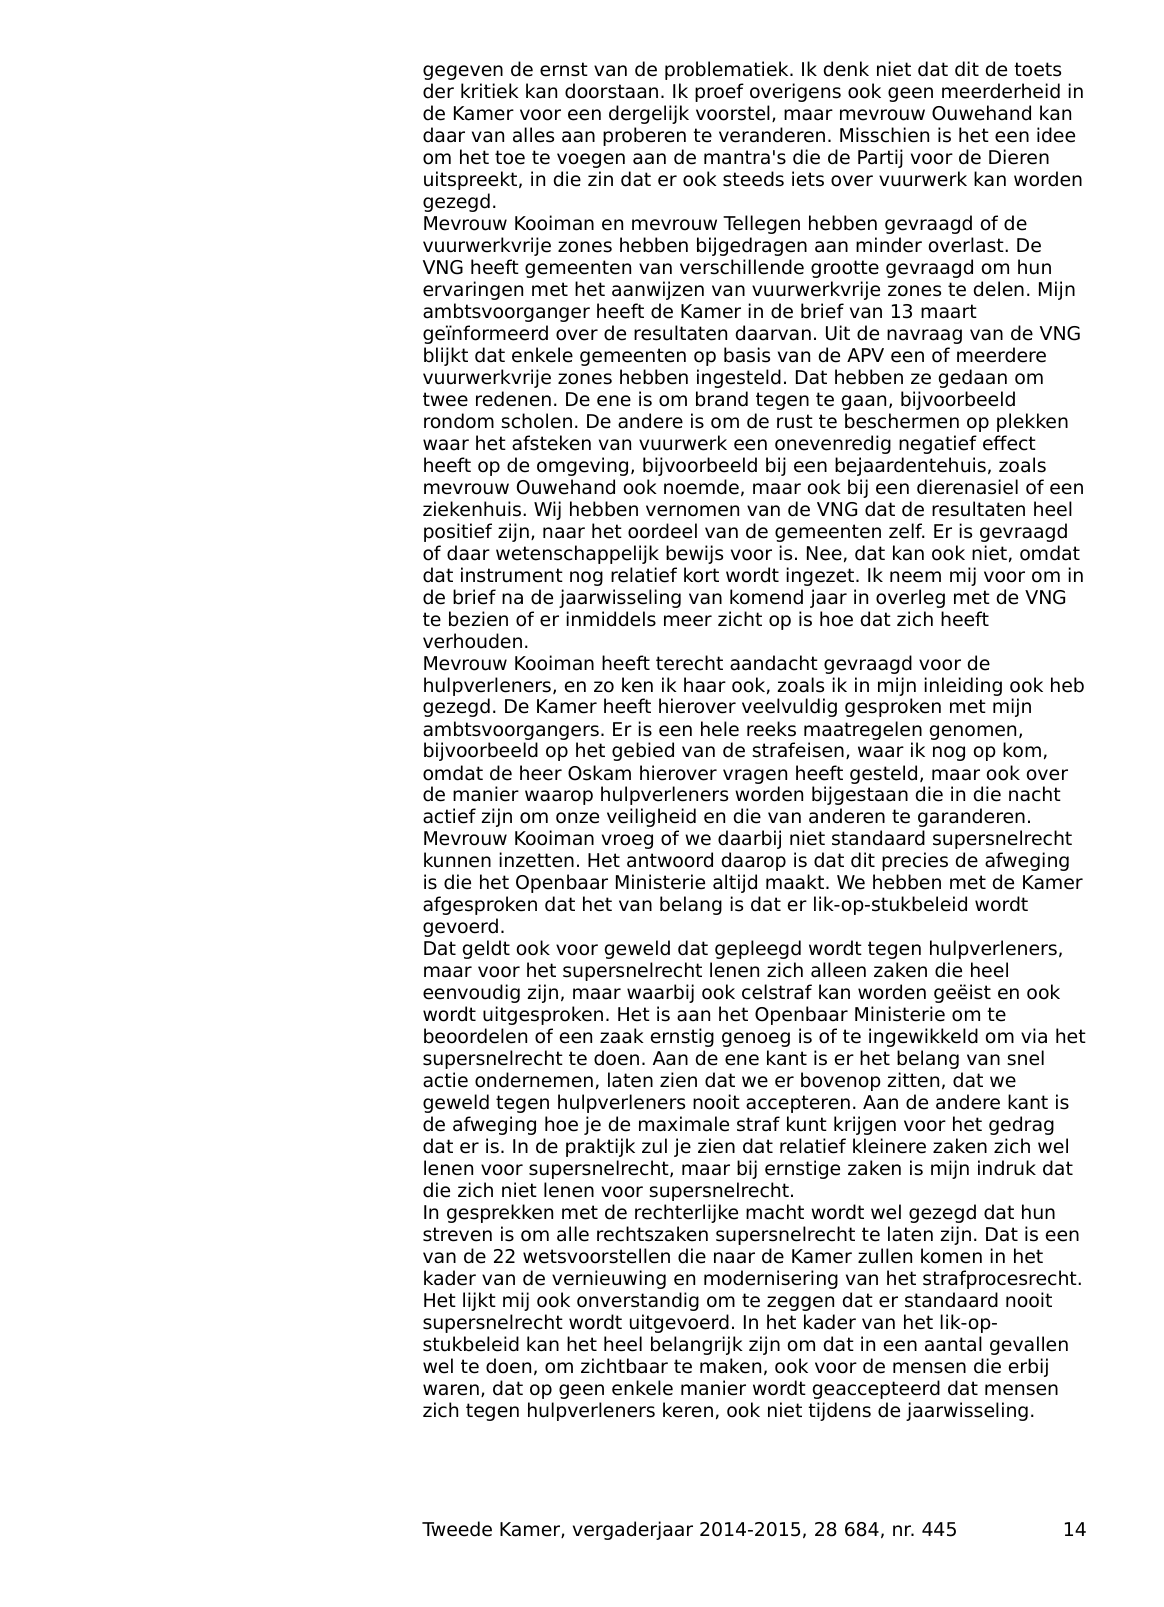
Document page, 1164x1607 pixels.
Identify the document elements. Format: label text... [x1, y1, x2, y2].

text gegeven de ernst van de problematiek. Ik denk niet dat dit de toets der kritiek kan doorstaan. Ik proef overigens ook geen meerderheid in de Kamer voor een dergelijk voorstel, maar mevrouw Ouwehand kan daar van alles aan proberen te veranderen. Misschien is het een idee om het toe te voegen aan de mantra's die de Partij voor de Dieren uitspreekt, in die zin dat er ook steeds iets over vuurwerk kan worden gezegd. [422, 59, 1087, 213]
text Mevrouw Kooiman en mevrouw Tellegen hebben gevraagd of de vuurwerkvrije zones hebben bijgedragen aan minder overlast. De VNG heeft gemeenten van verschillende grootte gevraagd om hun ervaringen met het aanwijzen van vuurwerkvrije zones te delen. Mijn ambtsvoorganger heeft de Kamer in de brief van 13 maart geïnformeerd over de resultaten daarvan. Uit de navraag van de VNG blijkt dat enkele gemeenten op basis van de APV een of meerdere vuurwerkvrije zones hebben ingesteld. Dat hebben ze gedaan om twee redenen. De ene is om brand tegen te gaan, bijvoorbeeld rondom scholen. De andere is om de rust te beschermen op plekken waar het afsteken van vuurwerk een onevenredig negatief effect heeft op de omgeving, bijvoorbeeld bij een bejaardentehuis, zoals mevrouw Ouwehand ook noemde, maar ook bij een dierenasiel of een ziekenhuis. Wij hebben vernomen van de VNG dat de resultaten heel positief zijn, naar het oordeel van de gemeenten zelf. Er is gevraagd of daar wetenschappelijk bewijs voor is. Nee, dat kan ook niet, omdat dat instrument nog relatief kort wordt ingezet. Ik neem mij voor om in de brief na de jaarwisseling van komend jaar in overleg met de VNG te bezien of er inmiddels meer zicht op is hoe dat zich heeft verhouden. [422, 213, 1087, 652]
text Mevrouw Kooiman heeft terecht aandacht gevraagd voor de hulpverleners, en zo ken ik haar ook, zoals ik in mijn inleiding ook heb gezegd. De Kamer heeft hierover veelvuldig gesproken met mijn ambtsvoorgangers. Er is een hele reeks maatregelen genomen, bijvoorbeeld op het gebied van de strafeisen, waar ik nog op kom, omdat de heer Oskam hierover vragen heeft gesteld, maar ook over de manier waarop hulpverleners worden bijgestaan die in die nacht actief zijn om onze veiligheid en die van anderen te garanderen. Mevrouw Kooiman vroeg of we daarbij niet standaard supersnelrecht kunnen inzetten. Het antwoord daarop is dat dit precies de afweging is die het Openbaar Ministerie altijd maakt. We hebben met de Kamer afgesproken dat het van belang is dat er lik-op-stukbeleid wordt gevoerd. [422, 652, 1087, 938]
text In gesprekken met de rechterlijke macht wordt wel gezegd dat hun streven is om alle rechtszaken supersnelrecht te laten zijn. Dat is een van de 22 wetsvoorstellen die naar de Kamer zullen komen in het kader van de vernieuwing en modernisering van het strafprocesrecht. Het lijkt mij ook onverstandig om te zeggen dat er standaard nooit supersnelrecht wordt uitgevoerd. In het kader van het lik-op-stukbeleid kan het heel belangrijk zijn om dat in een aantal gevallen wel te doen, om zichtbaar te maken, ook voor de mensen die erbij waren, dat op geen enkele manier wordt geaccepteerd dat mensen zich tegen hulpverleners keren, ook niet tijdens de jaarwisseling. [422, 1202, 1087, 1422]
text Dat geldt ook voor geweld dat gepleegd wordt tegen hulpverleners, maar voor het supersnelrecht lenen zich alleen zaken die heel eenvoudig zijn, maar waarbij ook celstraf kan worden geëist en ook wordt uitgesproken. Het is aan het Openbaar Ministerie om te beoordelen of een zaak ernstig genoeg is of te ingewikkeld om via het supersnelrecht te doen. Aan de ene kant is er het belang van snel actie ondernemen, laten zien dat we er bovenop zitten, dat we geweld tegen hulpverleners nooit accepteren. Aan de andere kant is de afweging hoe je de maximale straf kunt krijgen voor het gedrag dat er is. In de praktijk zul je zien dat relatief kleinere zaken zich wel lenen voor supersnelrecht, maar bij ernstige zaken is mijn indruk dat die zich niet lenen voor supersnelrecht. [422, 938, 1087, 1202]
